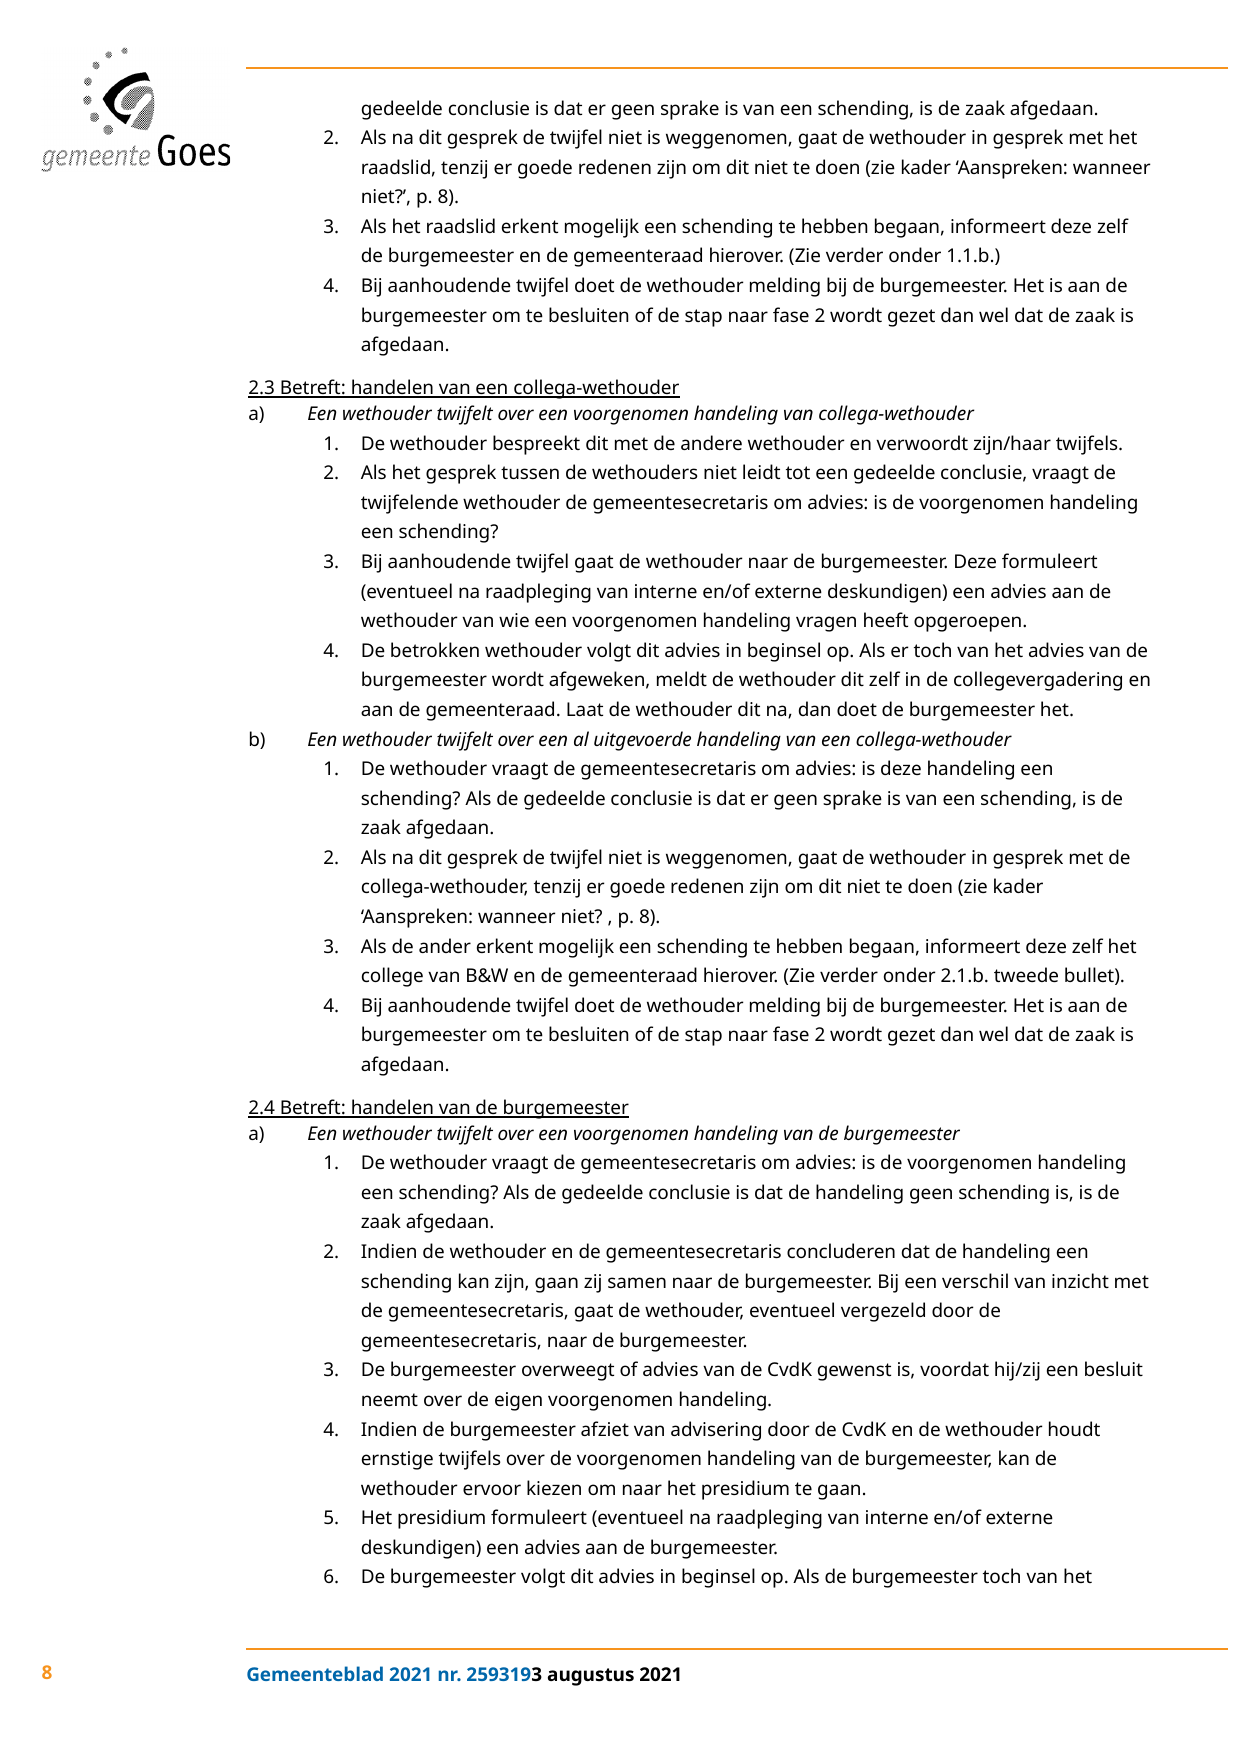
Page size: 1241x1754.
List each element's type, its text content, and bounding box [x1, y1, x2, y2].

list De betrokken wethouder volgt dit advies in beginsel op. Als er toch van het advies van de burgemeester wordt afgeweken, meldt de wethouder dit zelf in de collegevergadering en aan de gemeenteraad. Laat de wethouder dit na, dan doet de burgemeester het. [323, 637, 1152, 722]
list Bij aanhoudende twijfel doet de wethouder melding bij de burgemeester. Het is aan de burgemeester om te besluiten of de stap naar fase 2 wordt gezet dan wel dat de zaak is afgedaan. [323, 992, 1152, 1077]
list De wethouder vraagt de gemeentesecretaris om advies: is deze handeling een schending? Als de gedeelde conclusie is dat er geen sprake is van een schending, is de zaak afgedaan. [323, 755, 1152, 840]
list Een wethouder twijfelt over een voorgenomen handeling van de burgemeester [248, 1120, 1152, 1146]
text 2.3 Betreft: handelen van een collega-wethouder [248, 374, 1152, 400]
list Als het raadslid erkent mogelijk een schending te hebben begaan, informeert deze zelf de burgemeester en de gemeenteraad hierover. (Zie verder onder 1.1.b.) [323, 213, 1152, 268]
list Indien de wethouder en de gemeentesecretaris concluderen dat de handeling een schending kan zijn, gaan zij samen naar de burgemeester. Bij een verschil van inzicht met de gemeentesecretaris, gaat de wethouder, eventueel vergezeld door de gemeentesecretaris, naar de burgemeester. [323, 1238, 1152, 1353]
list gedeelde conclusie is dat er geen sprake is van een schending, is de zaak afgedaan. [323, 95, 1152, 121]
list Als het gesprek tussen de wethouders niet leidt tot een gedeelde conclusie, vraagt de twijfelende wethouder de gemeentesecretaris om advies: is de voorgenomen handeling een schending? [323, 459, 1152, 544]
list Bij aanhoudende twijfel doet de wethouder melding bij de burgemeester. Het is aan de burgemeester om te besluiten of de stap naar fase 2 wordt gezet dan wel dat de zaak is afgedaan. [323, 272, 1152, 357]
list De wethouder vraagt de gemeentesecretaris om advies: is de voorgenomen handeling een schending? Als de gedeelde conclusie is dat de handeling geen schending is, is de zaak afgedaan. [323, 1149, 1152, 1234]
list Een wethouder twijfelt over een al uitgevoerde handeling van een collega-wethouder [248, 726, 1152, 751]
list Als na dit gesprek de twijfel niet is weggenomen, gaat de wethouder in gesprek met het raadslid, tenzij er goede redenen zijn om dit niet te doen (zie kader ‘Aanspreken: wanneer niet?’, p. 8). [323, 124, 1152, 209]
list Als na dit gesprek de twijfel niet is weggenomen, gaat de wethouder in gesprek met de collega-wethouder, tenzij er goede redenen zijn om dit niet te doen (zie kader ‘Aanspreken: wanneer niet? , p. 8). [323, 844, 1152, 929]
text 2.4 Betreft: handelen van de burgemeester [248, 1094, 1152, 1120]
list Het presidium formuleert (eventueel na raadpleging van interne en/of externe deskundigen) een advies aan de burgemeester. [323, 1504, 1152, 1560]
picture [41, 47, 231, 172]
list De burgemeester overweegt of advies van de CvdK gewenst is, voordat hij/zij een besluit neemt over de eigen voorgenomen handeling. [323, 1357, 1152, 1412]
list De wethouder bespreekt dit met de andere wethouder en verwoordt zijn/haar twijfels. [323, 430, 1152, 456]
list Een wethouder twijfelt over een voorgenomen handeling van collega-wethouder [248, 400, 1152, 426]
list Als de ander erkent mogelijk een schending te hebben begaan, informeert deze zelf het college van B&W en de gemeenteraad hierover. (Zie verder onder 2.1.b. tweede bullet). [323, 933, 1152, 988]
list De burgemeester volgt dit advies in beginsel op. Als de burgemeester toch van het [323, 1564, 1152, 1589]
list Indien de burgemeester afziet van advisering door de CvdK en de wethouder houdt ernstige twijfels over de voorgenomen handeling van de burgemeester, kan de wethouder ervoor kiezen om naar het presidium te gaan. [323, 1416, 1152, 1501]
list Bij aanhoudende twijfel gaat de wethouder naar de burgemeester. Deze formuleert (eventueel na raadpleging van interne en/of externe deskundigen) een advies aan de wethouder van wie een voorgenomen handeling vragen heeft opgeroepen. [323, 548, 1152, 633]
